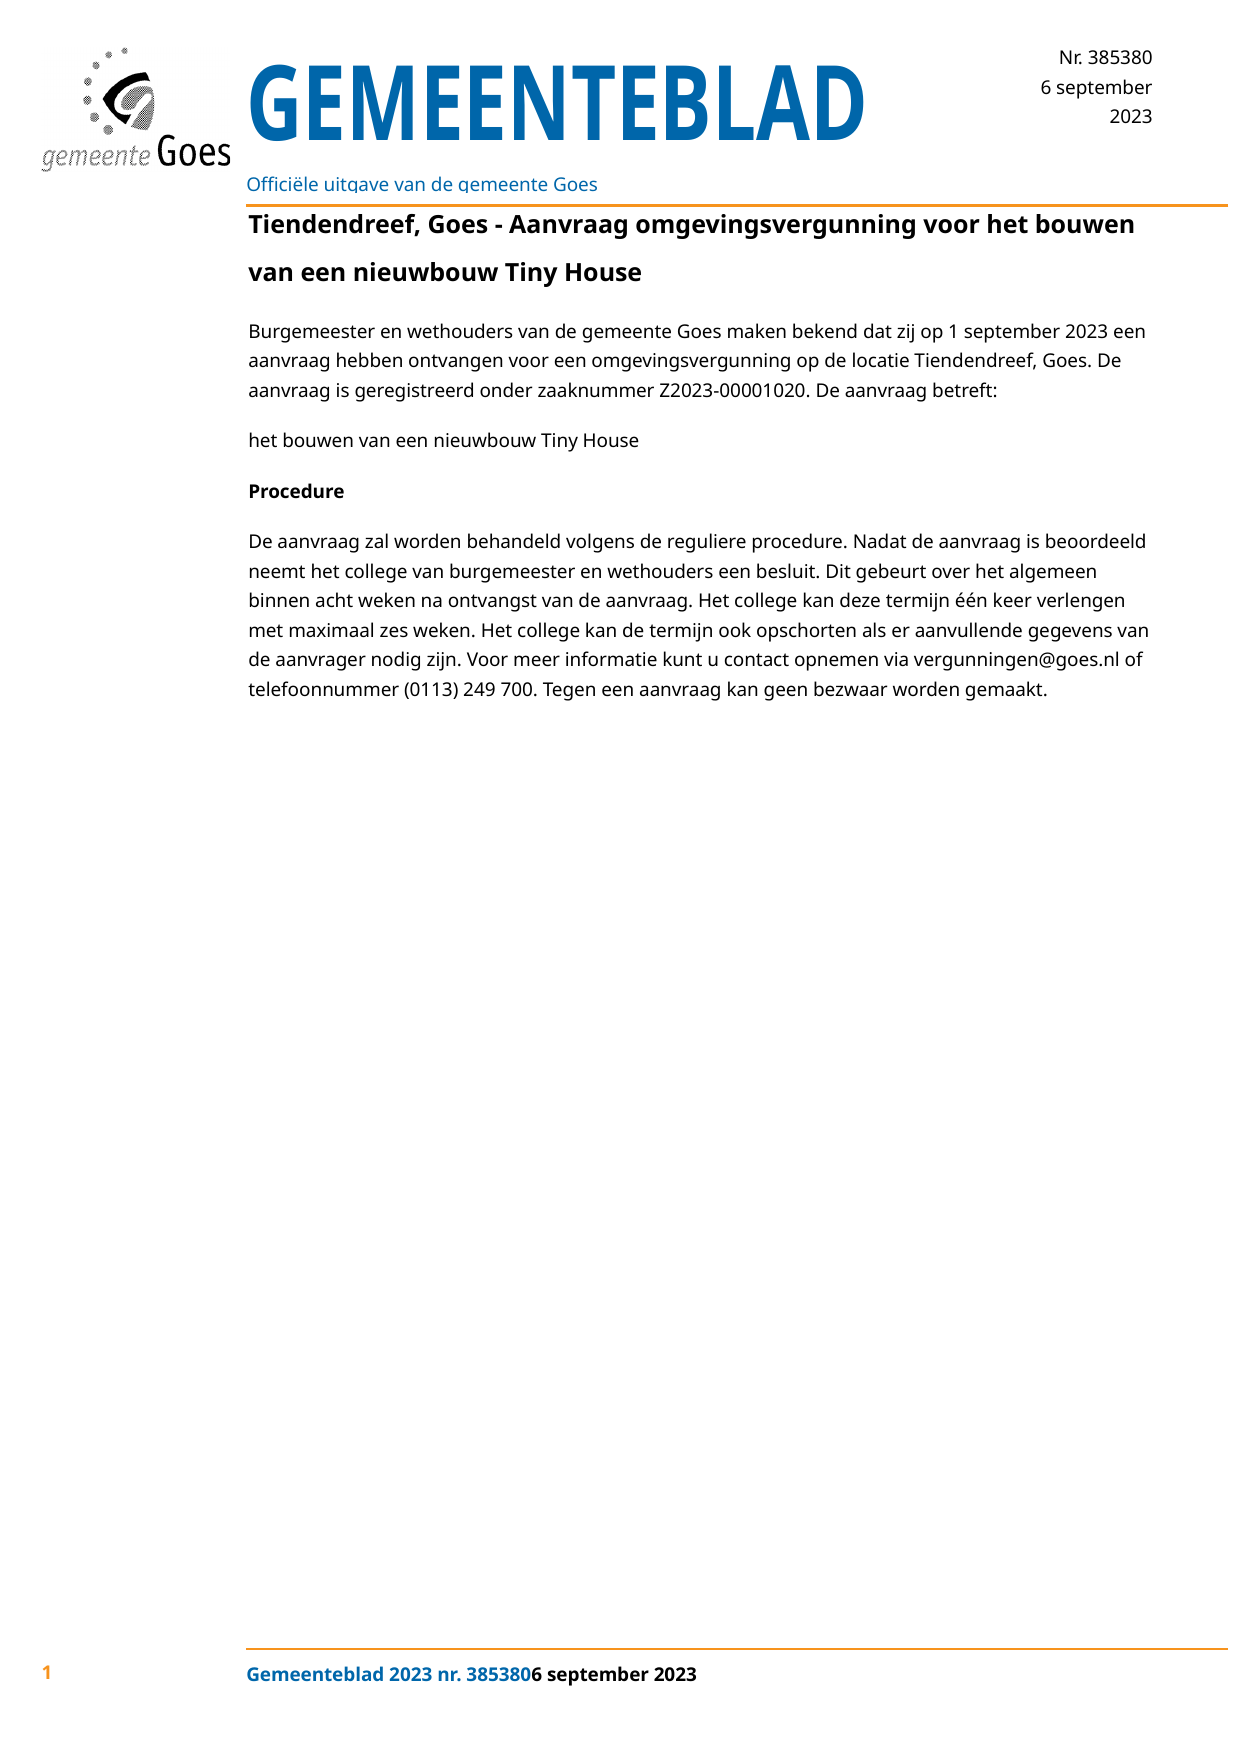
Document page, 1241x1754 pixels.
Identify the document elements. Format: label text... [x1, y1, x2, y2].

text Procedure [248, 478, 1152, 504]
picture [41, 47, 231, 172]
text De aanvraag zal worden behandeld volgens de reguliere procedure. Nadat de aanvraag is beoordeeld neemt het college van burgemeester en wethouders een besluit. Dit gebeurt over het algemeen binnen acht weken na ontvangst van de aanvraag. Het college kan deze termijn één keer verlengen met maximaal zes weken. Het college kan de termijn ook opschorten als er aanvullende gegevens van de aanvrager nodig zijn. Voor meer informatie kunt u contact opnemen via vergunningen@goes.nl of telefoonnummer (0113) 249 700. Tegen een aanvraag kan geen bezwaar worden gemaakt. [248, 528, 1152, 702]
text het bouwen van een nieuwbouw Tiny House [248, 427, 1152, 453]
text Burgemeester en wethouders van de gemeente Goes maken bekend dat zij op 1 september 2023 een aanvraag hebben ontvangen voor een omgevingsvergunning op de locatie Tiendendreef, Goes. De aanvraag is geregistreerd onder zaaknummer Z2023-00001020. De aanvraag betreft: [248, 318, 1152, 403]
text Tiendendreef, Goes - Aanvraag omgevingsvergunning voor het bouwen van een nieuwbouw Tiny House [248, 207, 1152, 288]
